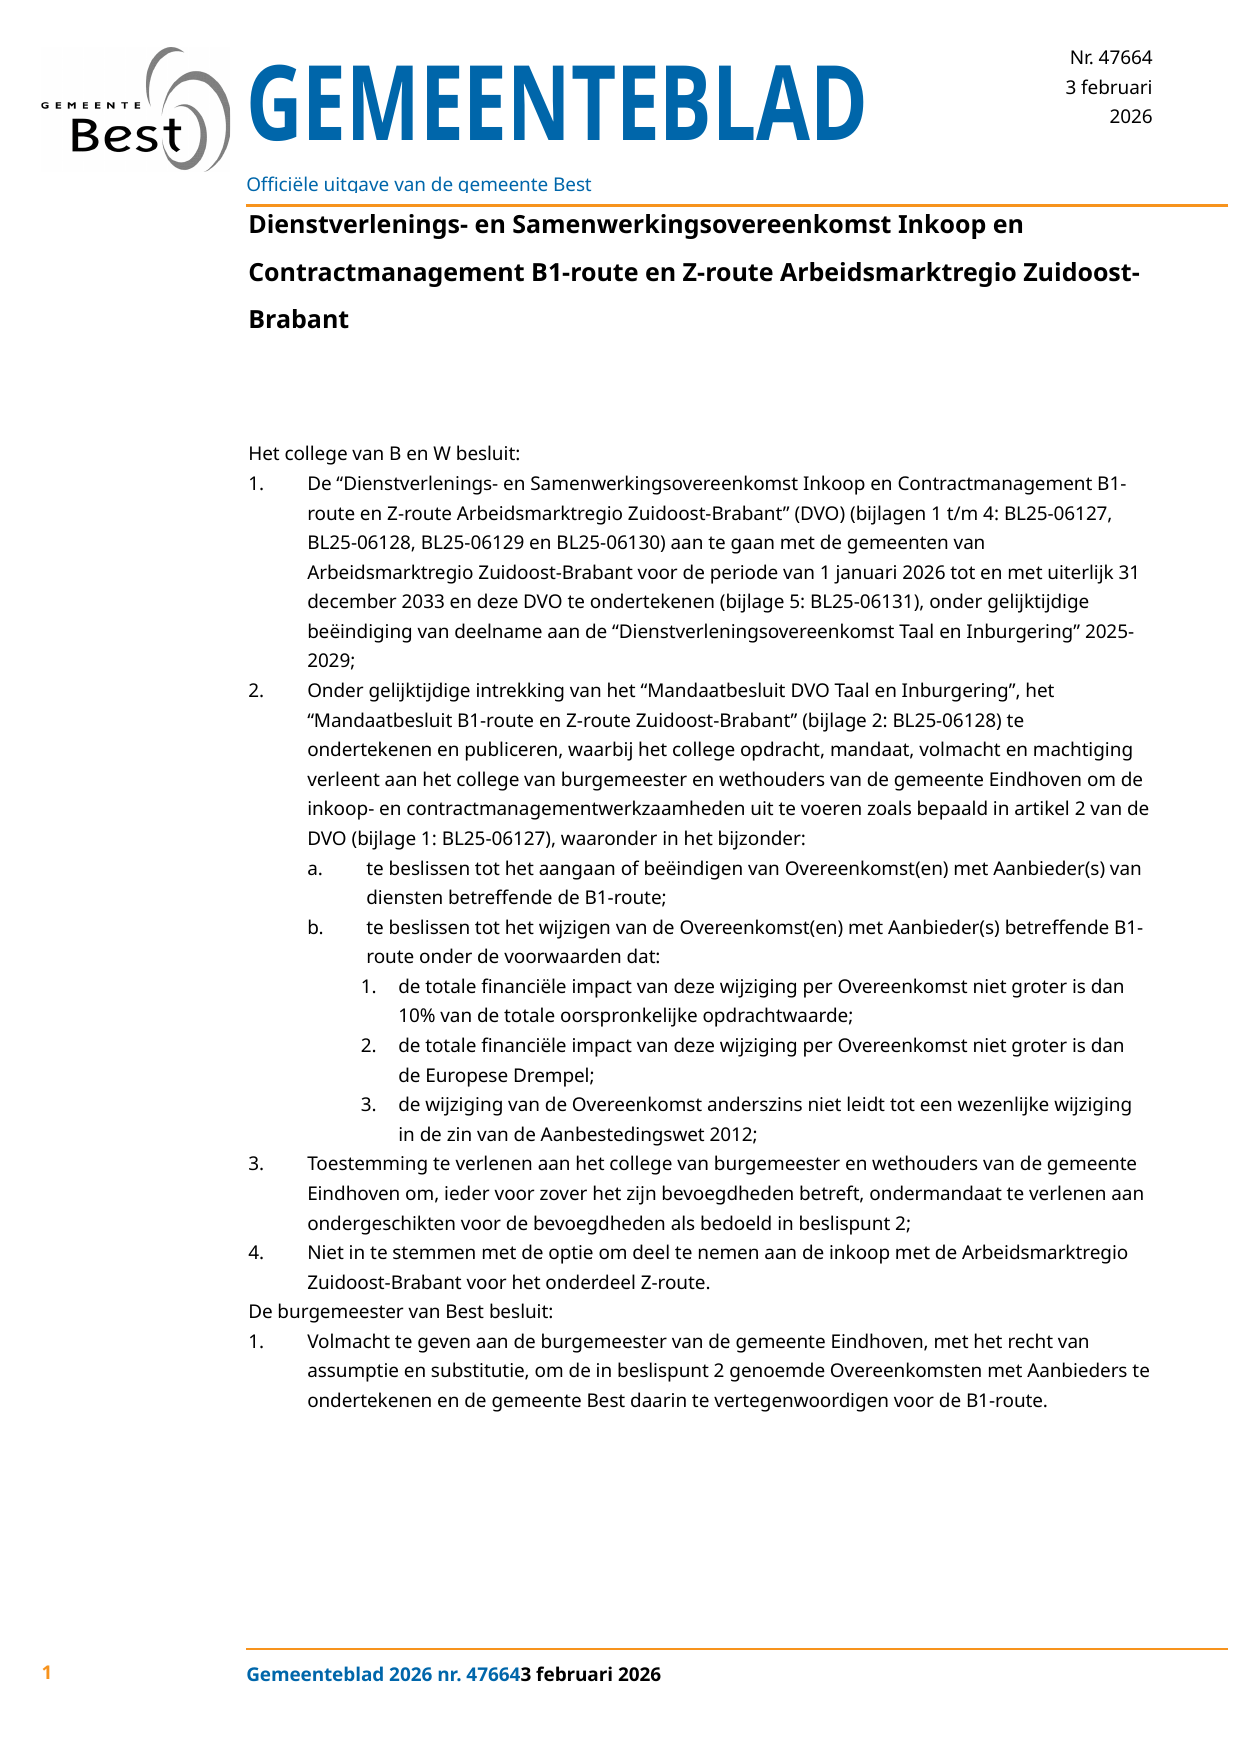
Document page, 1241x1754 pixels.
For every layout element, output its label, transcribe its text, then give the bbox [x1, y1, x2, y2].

text Dienstverlenings- en Samenwerkingsovereenkomst Inkoop en Contractmanagement B1-route en Z-route Arbeidsmarktregio Zuidoost-Brabant [248, 207, 1152, 336]
list de totale financiële impact van deze wijziging per Overeenkomst niet groter is dan 10% van de totale oorspronkelijke opdrachtwaarde; [361, 973, 1152, 1028]
list De “Dienstverlenings- en Samenwerkingsovereenkomst Inkoop en Contractmanagement B1-route en Z-route Arbeidsmarktregio Zuidoost-Brabant” (DVO) (bijlagen 1 t/m 4: BL25-06127, BL25-06128, BL25-06129 en BL25-06130) aan te gaan met de gemeenten van Arbeidsmarktregio Zuidoost-Brabant voor de periode van 1 januari 2026 tot en met uiterlijk 31 december 2033 en deze DVO te ondertekenen (bijlage 5: BL25-06131), onder gelijktijdige beëindiging van deelname aan de “Dienstverleningsovereenkomst Taal en Inburgering” 2025-2029; [248, 470, 1152, 673]
list de totale financiële impact van deze wijziging per Overeenkomst niet groter is dan de Europese Drempel; [361, 1032, 1152, 1087]
list te beslissen tot het wijzigen van de Overeenkomst(en) met Aanbieder(s) betreffende B1-route onder de voorwaarden dat: [307, 914, 1152, 969]
list te beslissen tot het aangaan of beëindigen van Overeenkomst(en) met Aanbieder(s) van diensten betreffende de B1-route; [307, 855, 1152, 910]
list Onder gelijktijdige intrekking van het “Mandaatbesluit DVO Taal en Inburgering”, het “Mandaatbesluit B1-route en Z-route Zuidoost-Brabant” (bijlage 2: BL25-06128) te ondertekenen en publiceren, waarbij het college opdracht, mandaat, volmacht en machtiging verleent aan het college van burgemeester en wethouders van de gemeente Eindhoven om de inkoop- en contractmanagementwerkzaamheden uit te voeren zoals bepaald in artikel 2 van de DVO (bijlage 1: BL25-06127), waaronder in het bijzonder: [248, 677, 1152, 851]
text Het college van B en W besluit: [248, 441, 1152, 466]
list Niet in te stemmen met de optie om deel te nemen aan de inkoop met de Arbeidsmarktregio Zuidoost-Brabant voor het onderdeel Z-route. [248, 1239, 1152, 1294]
list Volmacht te geven aan de burgemeester van de gemeente Eindhoven, met het recht van assumptie en substitutie, om de in beslispunt 2 genoemde Overeenkomsten met Aanbieders te ondertekenen en de gemeente Best daarin te vertegenwoordigen voor de B1-route. [248, 1328, 1152, 1413]
list de wijziging van de Overeenkomst anderszins niet leidt tot een wezenlijke wijziging in de zin van de Aanbestedingswet 2012; [361, 1091, 1152, 1147]
list Toestemming te verlenen aan het college van burgemeester en wethouders van de gemeente Eindhoven om, ieder voor zover het zijn bevoegdheden betreft, ondermandaat te verlenen aan ondergeschikten voor de bevoegdheden als bedoeld in beslispunt 2; [248, 1151, 1152, 1235]
picture [41, 47, 231, 172]
text De burgemeester van Best besluit: [248, 1298, 1152, 1324]
